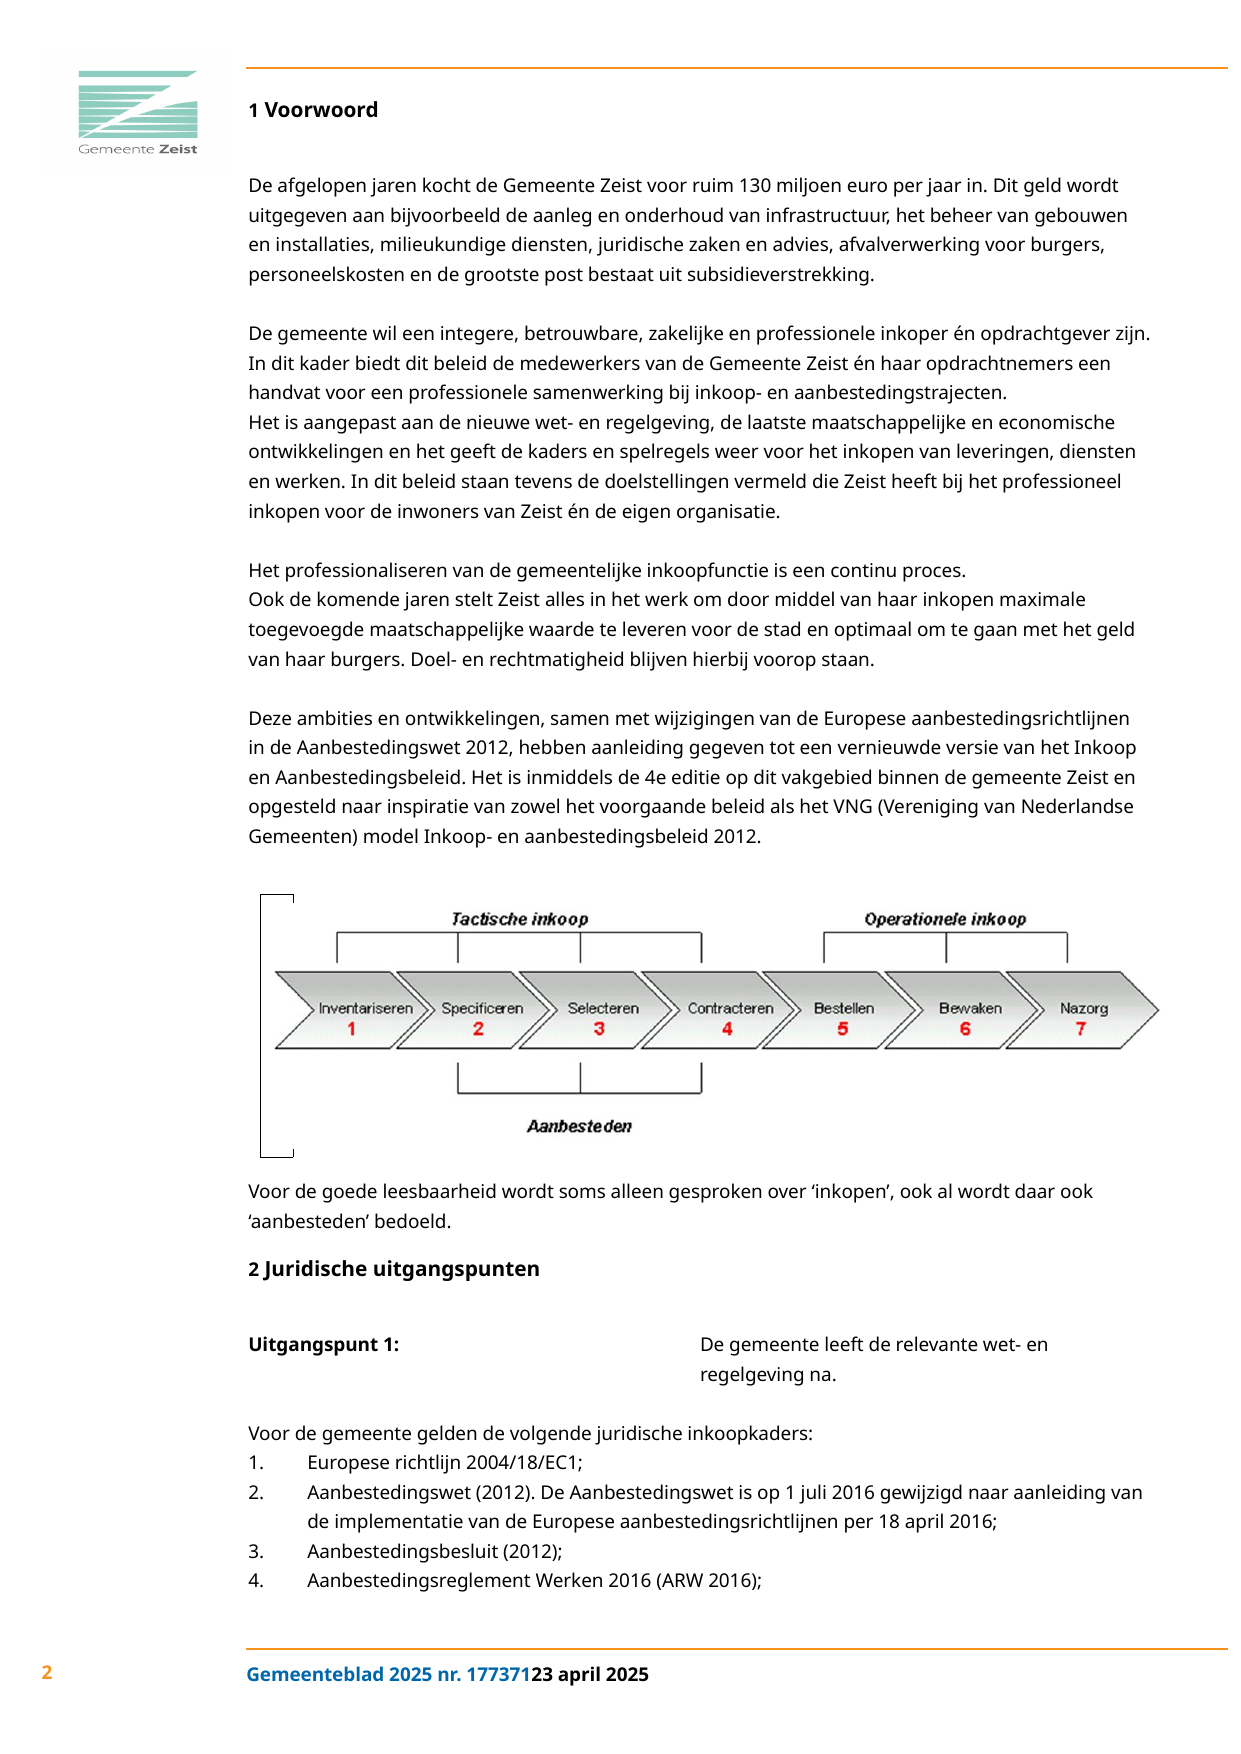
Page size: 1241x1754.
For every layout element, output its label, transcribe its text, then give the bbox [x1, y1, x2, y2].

text Voor de goede leesbaarheid wordt soms alleen gesproken over ‘inkopen’, ook al wordt daar ook ‘aanbesteden’ bedoeld. [248, 1178, 1152, 1234]
text In dit kader biedt dit beleid de medewerkers van de Gemeente Zeist én haar opdrachtnemers een handvat voor een professionele samenwerking bij inkoop- en aanbestedingstrajecten. [248, 350, 1152, 405]
text 2 Juridische uitgangspunten [248, 1254, 1152, 1282]
text Voor de gemeente gelden de volgende juridische inkoopkaders: [248, 1420, 1152, 1445]
text De gemeente wil een integere, betrouwbare, zakelijke en professionele inkoper én opdrachtgever zijn. [248, 320, 1152, 346]
text Deze ambities en ontwikkelingen, samen met wijzigingen van de Europese aanbestedingsrichtlijnen in de Aanbestedingswet 2012, hebben aanleiding gegeven tot een vernieuwde versie van het Inkoop en Aanbestedingsbeleid. Het is inmiddels de 4e editie op dit vakgebied binnen de gemeente Zeist en opgesteld naar inspiratie van zowel het voorgaande beleid als het VNG (Vereniging van Nederlandse Gemeenten) model Inkoop- en aanbestedingsbeleid 2012. [248, 705, 1152, 849]
list Europese richtlijn 2004/18/EC1; [248, 1449, 1152, 1475]
text 1 Voorwoord [248, 95, 1152, 123]
text Het professionaliseren van de gemeentelijke inkoopfunctie is een continu proces. [248, 557, 1152, 583]
picture [41, 47, 231, 172]
list Aanbestedingsbesluit (2012); [248, 1538, 1152, 1564]
list Aanbestedingswet (2012). De Aanbestedingswet is op 1 juli 2016 gewijzigd naar aanleiding van de implementatie van de Europese aanbestedingsrichtlijnen per 18 april 2016; [248, 1479, 1152, 1534]
text Ook de komende jaren stelt Zeist alles in het werk om door middel van haar inkopen maximale toegevoegde maatschappelijke waarde te leveren voor de stad en optimaal om te gaan met het geld van haar burgers. Doel- en rechtmatigheid blijven hierbij voorop staan. [248, 587, 1152, 672]
text Het is aangepast aan de nieuwe wet- en regelgeving, de laatste maatschappelijke en economische ontwikkelingen en het geeft de kaders en spelregels weer voor het inkopen van leveringen, diensten en werken. In dit beleid staan tevens de doelstellingen vermeld die Zeist heeft bij het professioneel inkopen voor de inwoners van Zeist én de eigen organisatie. [248, 409, 1152, 524]
text De afgelopen jaren kocht de Gemeente Zeist voor ruim 130 miljoen euro per jaar in. Dit geld wordt uitgegeven aan bijvoorbeeld de aanleg en onderhoud van infrastructuur, het beheer van gebouwen en installaties, milieukundige diensten, juridische zaken en advies, afvalverwerking voor burgers, personeelskosten en de grootste post bestaat uit subsidieverstrekking. [248, 172, 1152, 287]
table_header Uitgangspunt 1: [248, 1332, 700, 1387]
table_header De gemeente leeft de relevante wet- en regelgeving na. [700, 1332, 1152, 1387]
list Aanbestedingsreglement Werken 2016 (ARW 2016); [248, 1568, 1152, 1593]
picture [268, 903, 1173, 1149]
